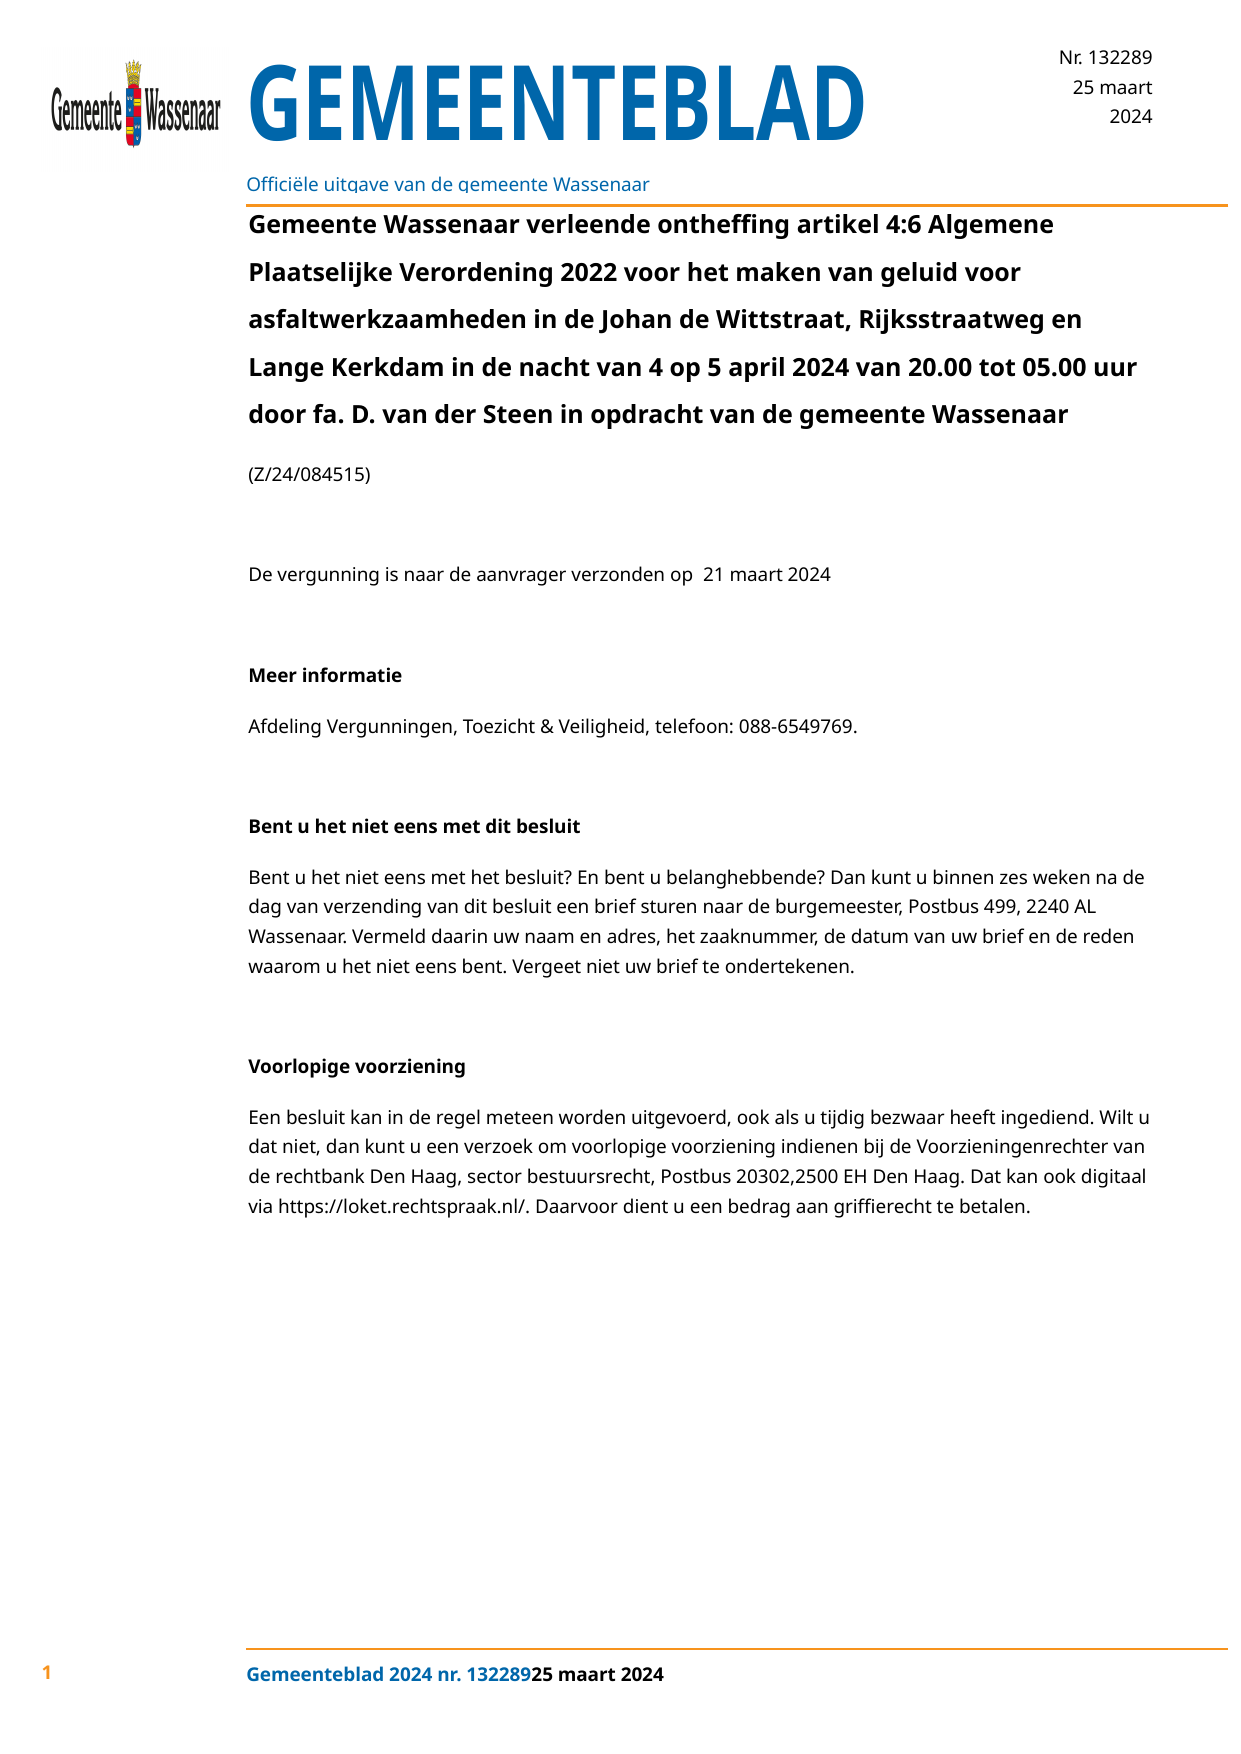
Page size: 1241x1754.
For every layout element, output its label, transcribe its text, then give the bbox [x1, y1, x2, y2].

text Voorlopige voorziening [248, 1054, 1152, 1079]
text Bent u het niet eens met het besluit? En bent u belanghebbende? Dan kunt u binnen zes weken na de dag van verzending van dit besluit een brief sturen naar de burgemeester, Postbus 499, 2240 AL Wassenaar. Vermeld daarin uw naam en adres, het zaaknummer, de datum van uw brief en de reden waarom u het niet eens bent. Vergeet niet uw brief te ondertekenen. [248, 864, 1152, 978]
text Afdeling Vergunningen, Toezicht & Veiligheid, telefoon: 088-6549769. [248, 713, 1152, 738]
picture [41, 47, 231, 172]
text Meer informatie [248, 662, 1152, 688]
text (Z/24/084515) [248, 461, 1152, 486]
text Gemeente Wassenaar verleende ontheffing artikel 4:6 Algemene Plaatselijke Verordening 2022 voor het maken van geluid voor asfaltwerkzaamheden in de Johan de Wittstraat, Rijksstraatweg en Lange Kerkdam in de nacht van 4 op 5 april 2024 van 20.00 tot 05.00 uur door fa. D. van der Steen in opdracht van de gemeente Wassenaar [248, 207, 1152, 431]
text Een besluit kan in de regel meteen worden uitgevoerd, ook als u tijdig bezwaar heeft ingediend. Wilt u dat niet, dan kunt u een verzoek om voorlopige voorziening indienen bij de Voorzieningenrechter van de rechtbank Den Haag, sector bestuursrecht, Postbus 20302,2500 EH Den Haag. Dat kan ook digitaal via https://loket.rechtspraak.nl/. Daarvoor dient u een bedrag aan griffierecht te betalen. [248, 1104, 1152, 1218]
text Bent u het niet eens met dit besluit [248, 814, 1152, 839]
text De vergunning is naar de aanvrager verzonden op 21 maart 2024 [248, 562, 1152, 587]
